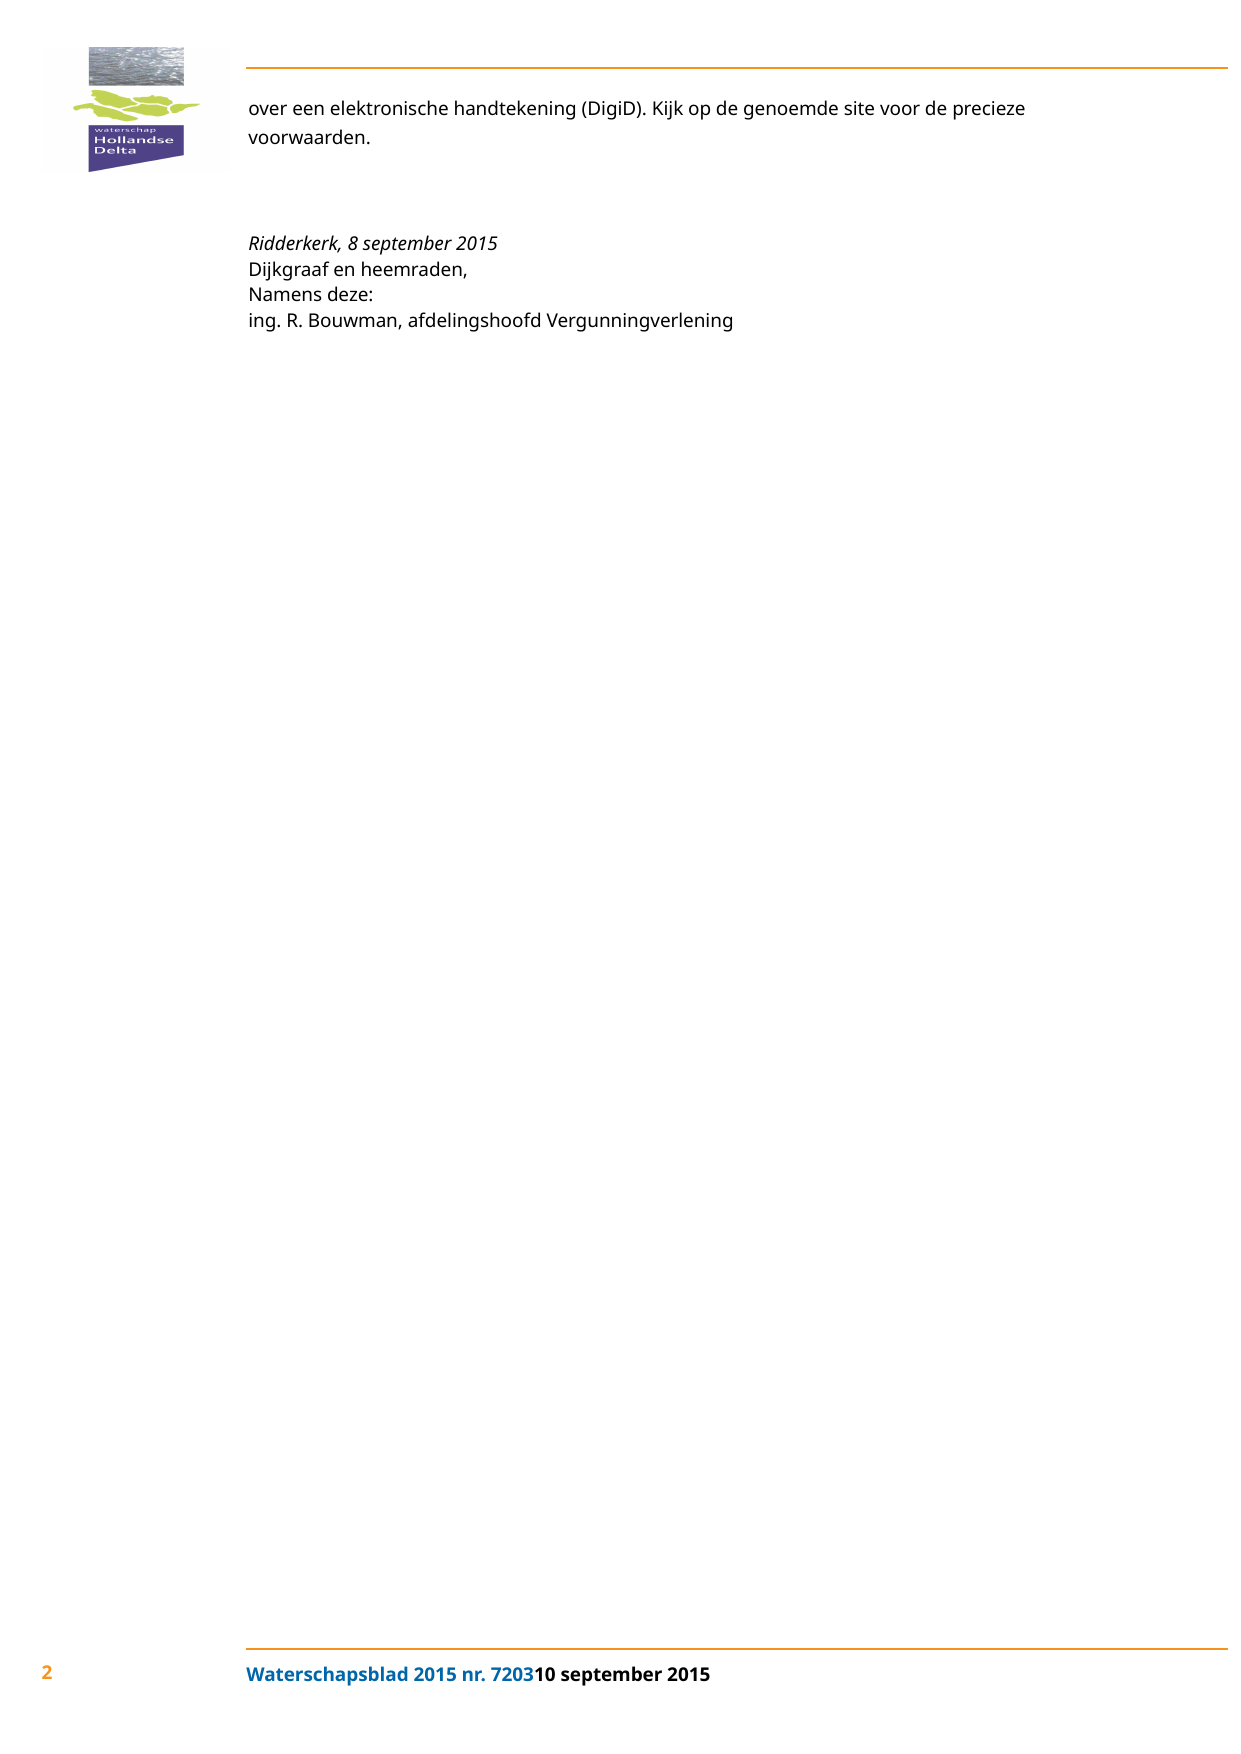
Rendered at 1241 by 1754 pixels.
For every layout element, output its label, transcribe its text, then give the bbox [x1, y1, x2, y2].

picture [41, 47, 231, 172]
text Namens deze: [248, 282, 1152, 307]
text Ridderkerk, 8 september 2015 [248, 230, 1152, 256]
text ing. R. Bouwman, afdelingshoofd Vergunningverlening [248, 307, 1152, 333]
text over een elektronische handtekening (DigiD). Kijk op de genoemde site voor de precieze voorwaarden. [248, 95, 1152, 150]
text Dijkgraaf en heemraden, [248, 256, 1152, 282]
